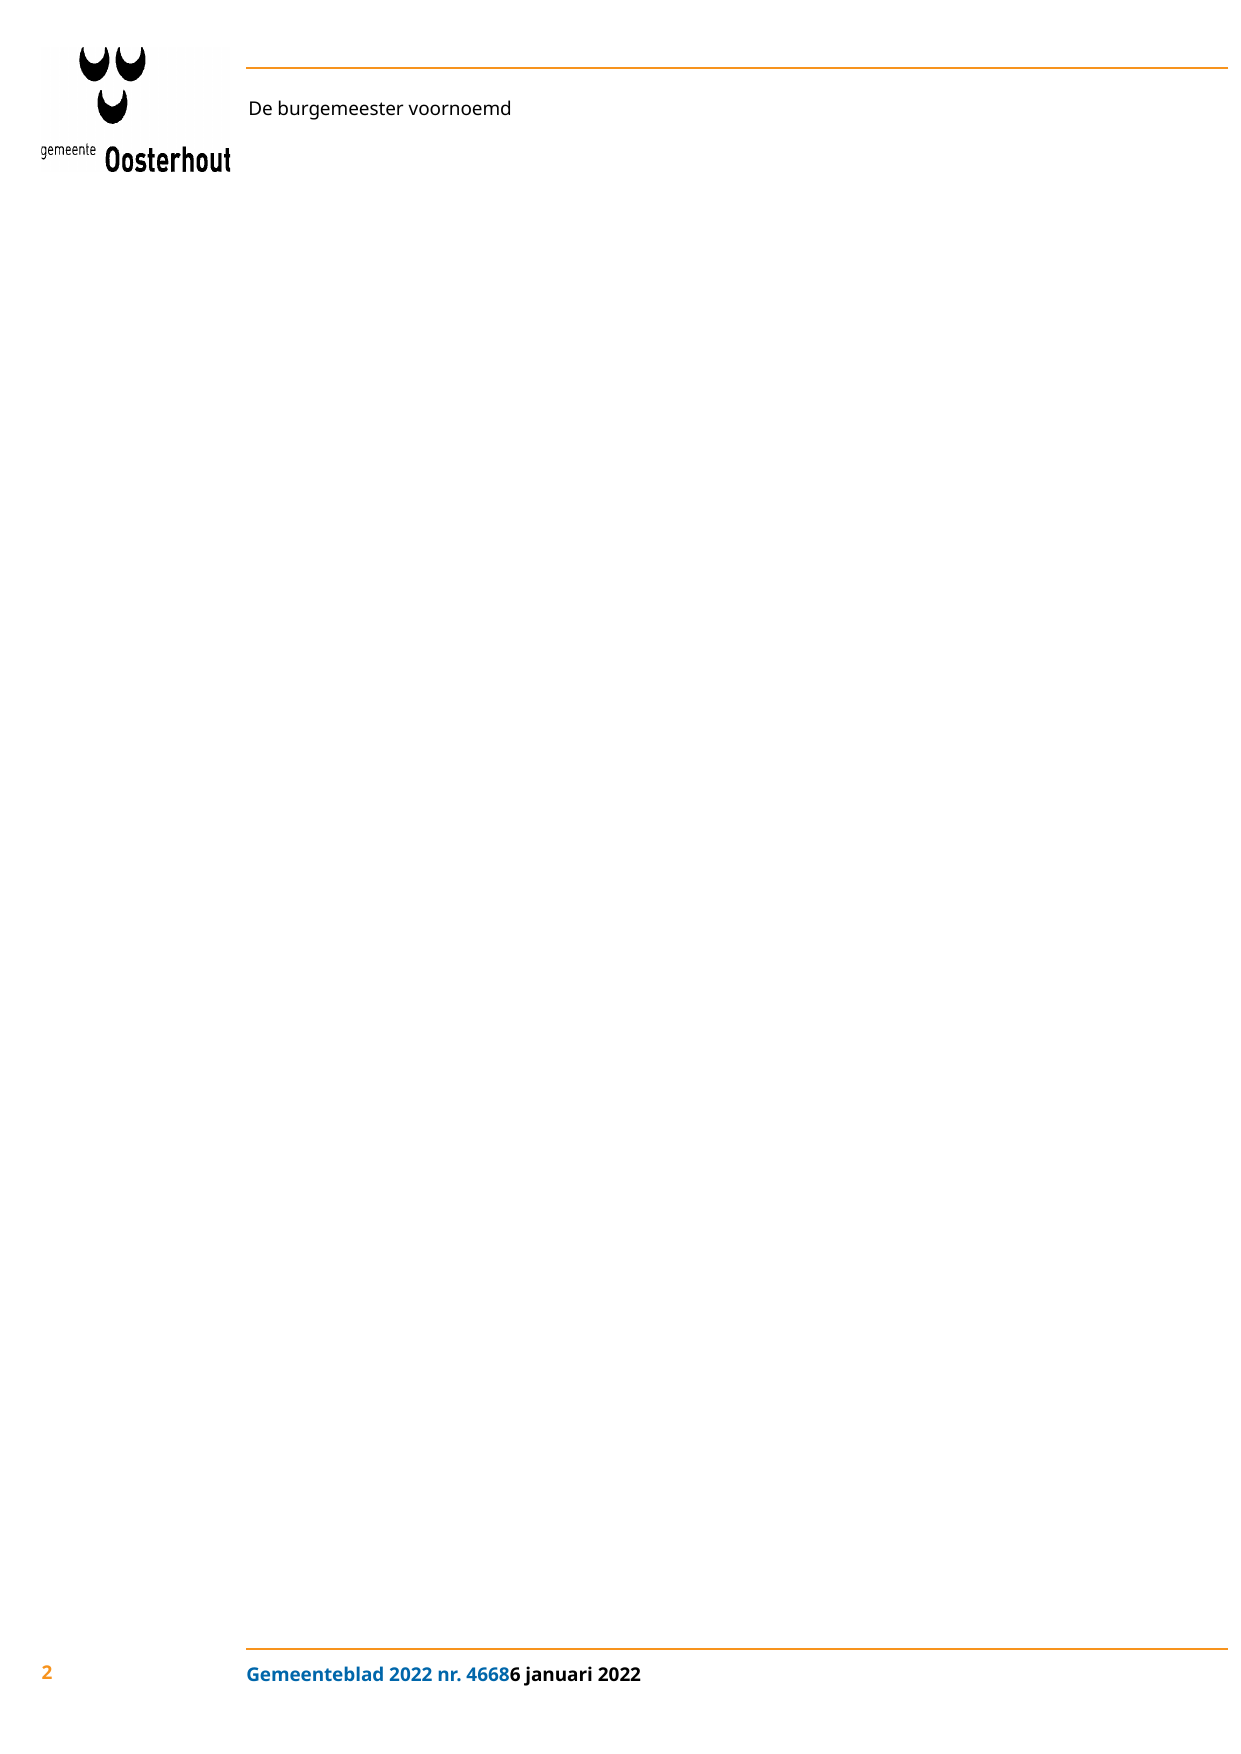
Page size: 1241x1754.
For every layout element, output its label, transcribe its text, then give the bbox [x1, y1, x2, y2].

text De burgemeester voornoemd [248, 95, 1152, 121]
picture [41, 47, 231, 172]
